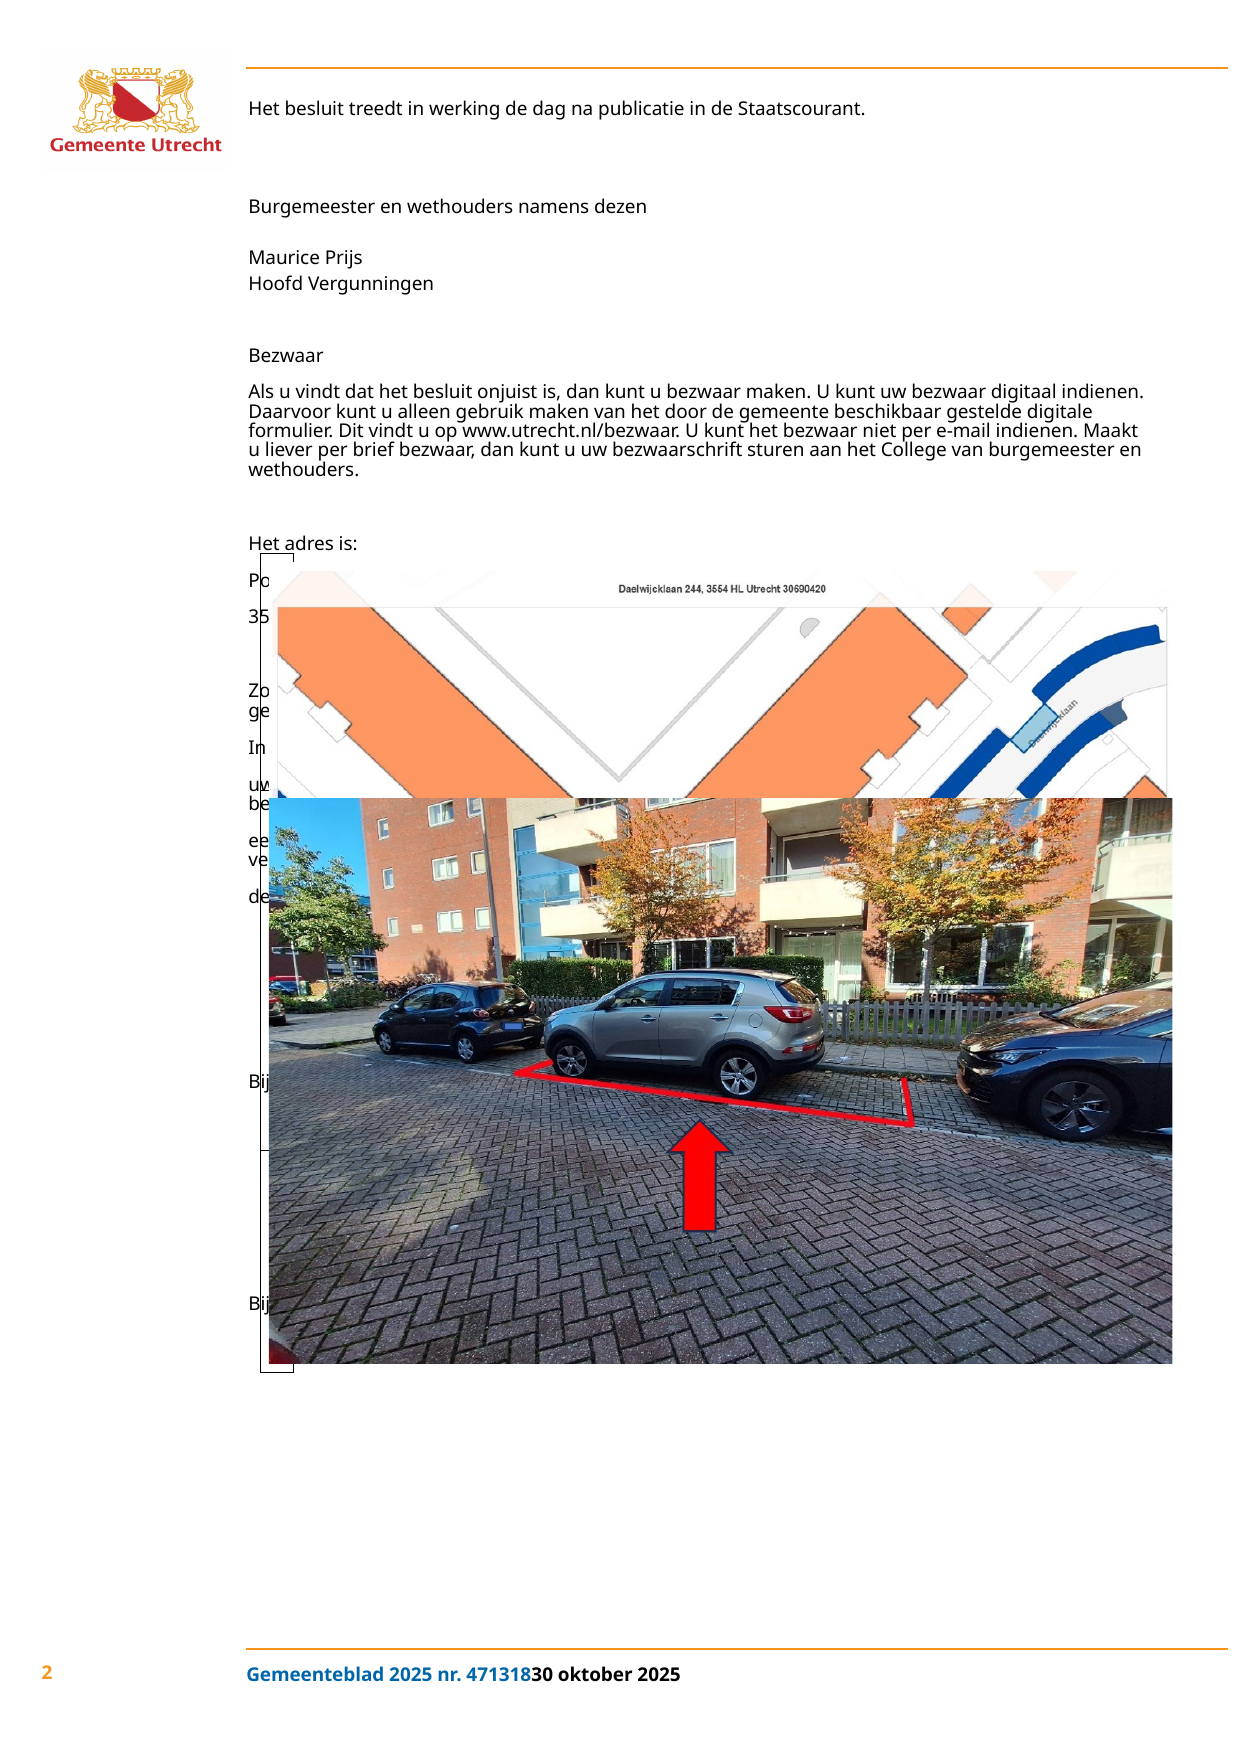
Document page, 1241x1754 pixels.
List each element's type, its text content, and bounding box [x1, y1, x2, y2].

picture [41, 47, 231, 172]
picture [268, 562, 1173, 1364]
text Als u vindt dat het besluit onjuist is, dan kunt u bezwaar maken. U kunt uw bezwaar digitaal indienen. Daarvoor kunt u alleen gebruik maken van het door de gemeente beschikbaar gestelde digitale formulier. Dit vindt u op www.utrecht.nl/bezwaar. U kunt het bezwaar niet per e-mail indienen. Maakt u liever per brief bezwaar, dan kunt u uw bezwaarschrift sturen aan het College van burgemeester en wethouders. [248, 383, 1152, 480]
text Burgemeester en wethouders namens dezen [248, 193, 1152, 219]
text Hoofd Vergunningen [248, 270, 1152, 296]
text Het besluit treedt in werking de dag na publicatie in de Staatscourant. [248, 95, 1152, 121]
text Bezwaar [248, 347, 1152, 366]
text Maurice Prijs [248, 244, 1152, 270]
text Het adres is: [248, 534, 1152, 554]
